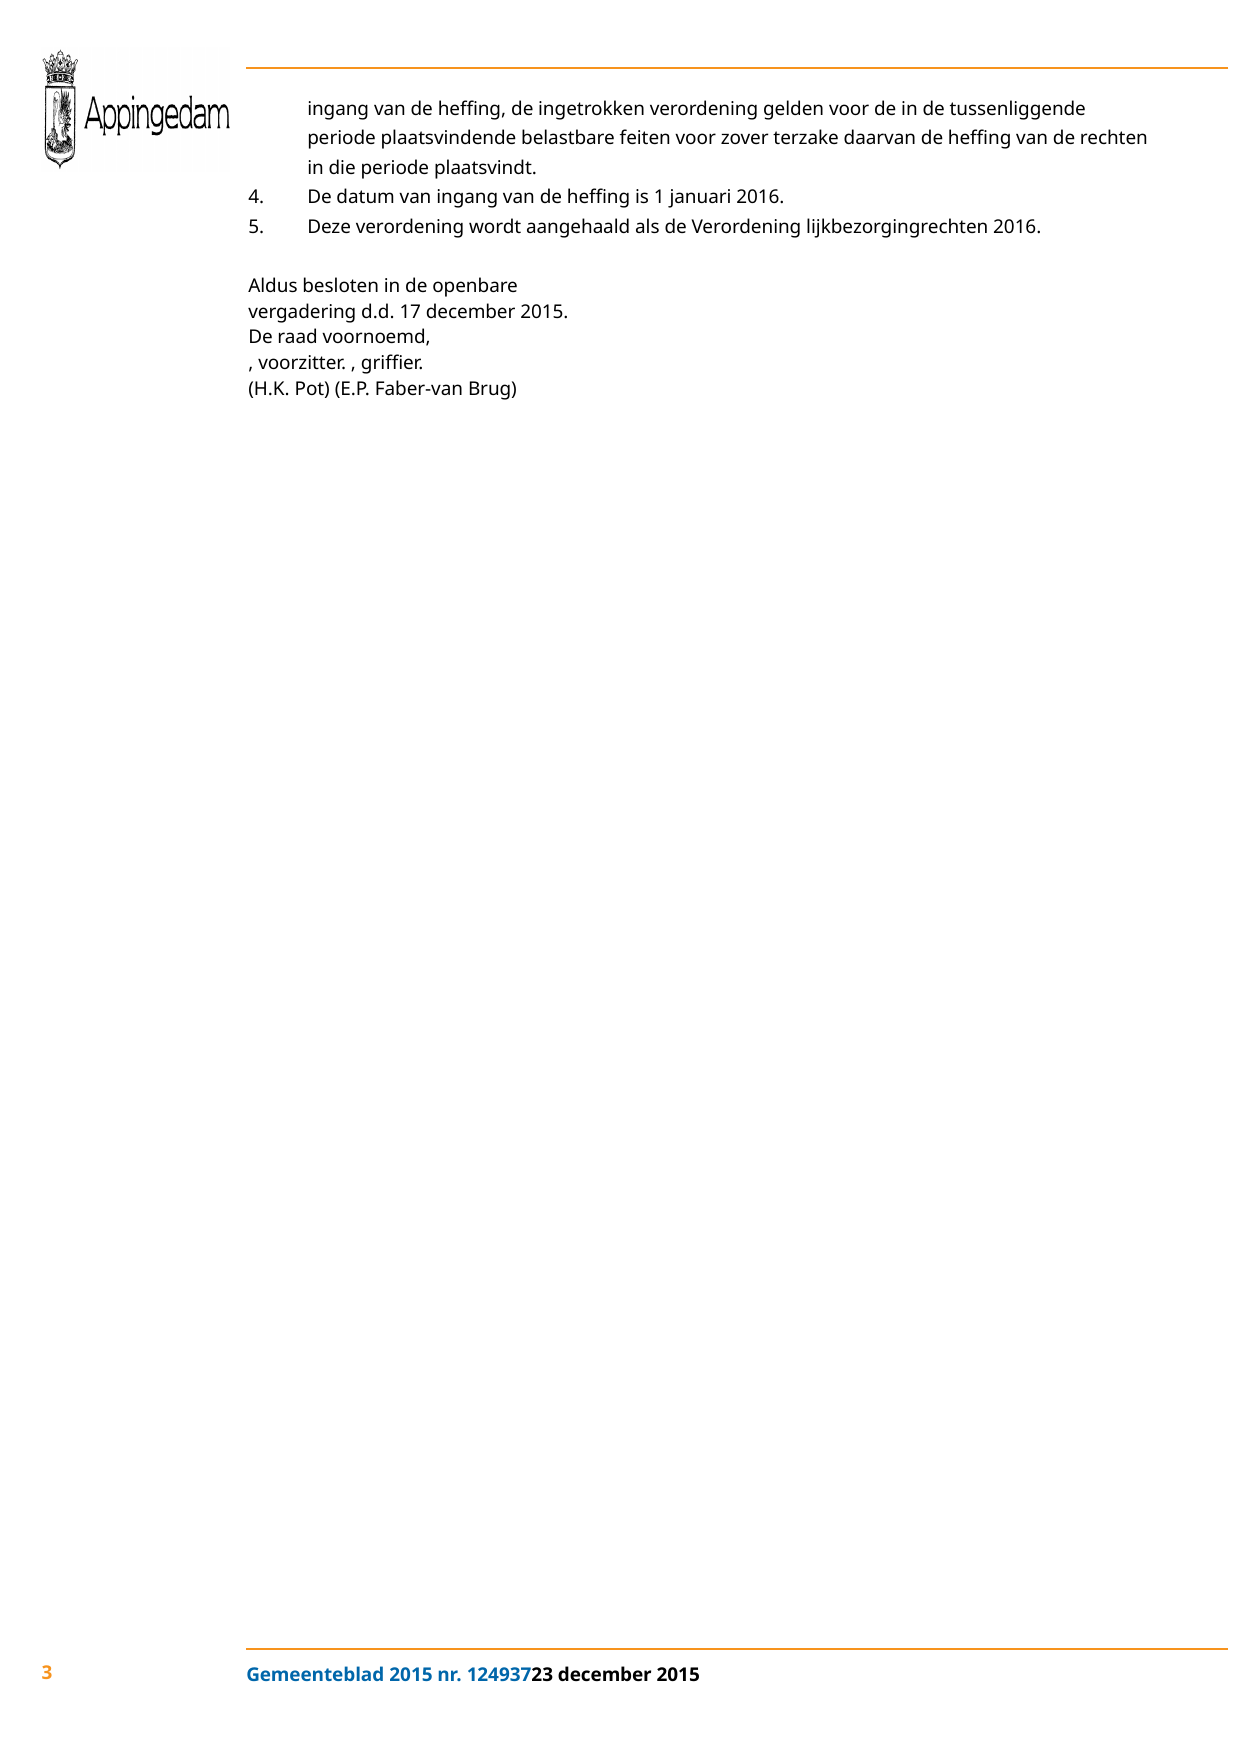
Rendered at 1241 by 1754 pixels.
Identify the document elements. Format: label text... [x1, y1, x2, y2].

list ingang van de heffing, de ingetrokken verordening gelden voor de in de tussenliggende periode plaatsvindende belastbare feiten voor zover terzake daarvan de heffing van de rechten in die periode plaatsvindt. [248, 95, 1152, 180]
text De raad voornoemd, [248, 324, 1152, 349]
text Aldus besloten in de openbare [248, 272, 1152, 298]
text (H.K. Pot) (E.P. Faber-van Brug) [248, 375, 1152, 401]
text , voorzitter. , griffier. [248, 349, 1152, 375]
picture [41, 47, 231, 172]
list Deze verordening wordt aangehaald als de Verordening lijkbezorgingrechten 2016. [248, 213, 1152, 239]
text vergadering d.d. 17 december 2015. [248, 298, 1152, 324]
list De datum van ingang van de heffing is 1 januari 2016. [248, 183, 1152, 209]
